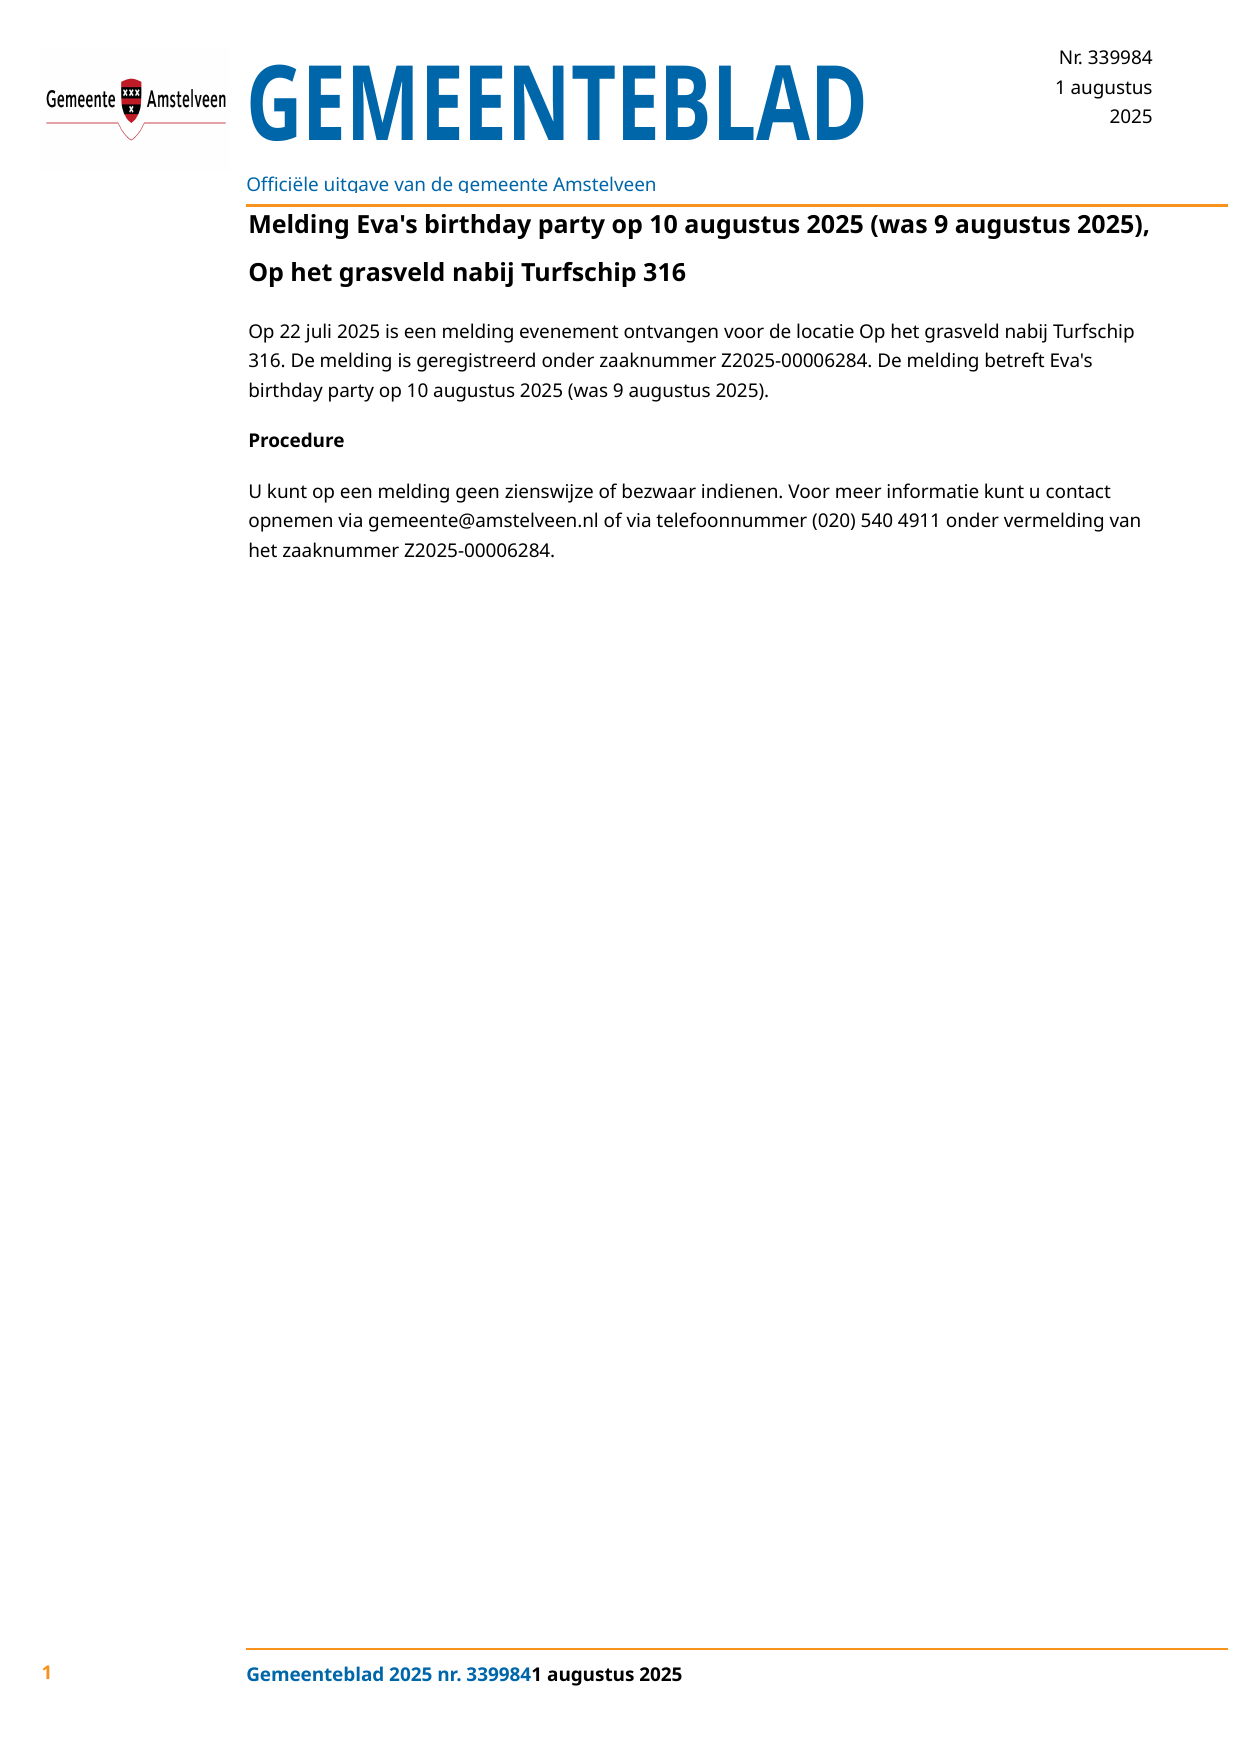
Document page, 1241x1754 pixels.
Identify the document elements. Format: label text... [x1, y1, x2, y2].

picture [41, 47, 231, 172]
text U kunt op een melding geen zienswijze of bezwaar indienen. Voor meer informatie kunt u contact opnemen via gemeente@amstelveen.nl of via telefoonnummer (020) 540 4911 onder vermelding van het zaaknummer Z2025-00006284. [248, 478, 1152, 563]
text Op 22 juli 2025 is een melding evenement ontvangen voor de locatie Op het grasveld nabij Turfschip 316. De melding is geregistreerd onder zaaknummer Z2025-00006284. De melding betreft Eva's birthday party op 10 augustus 2025 (was 9 augustus 2025). [248, 318, 1152, 403]
text Procedure [248, 427, 1152, 453]
text Melding Eva's birthday party op 10 augustus 2025 (was 9 augustus 2025), Op het grasveld nabij Turfschip 316 [248, 207, 1152, 288]
